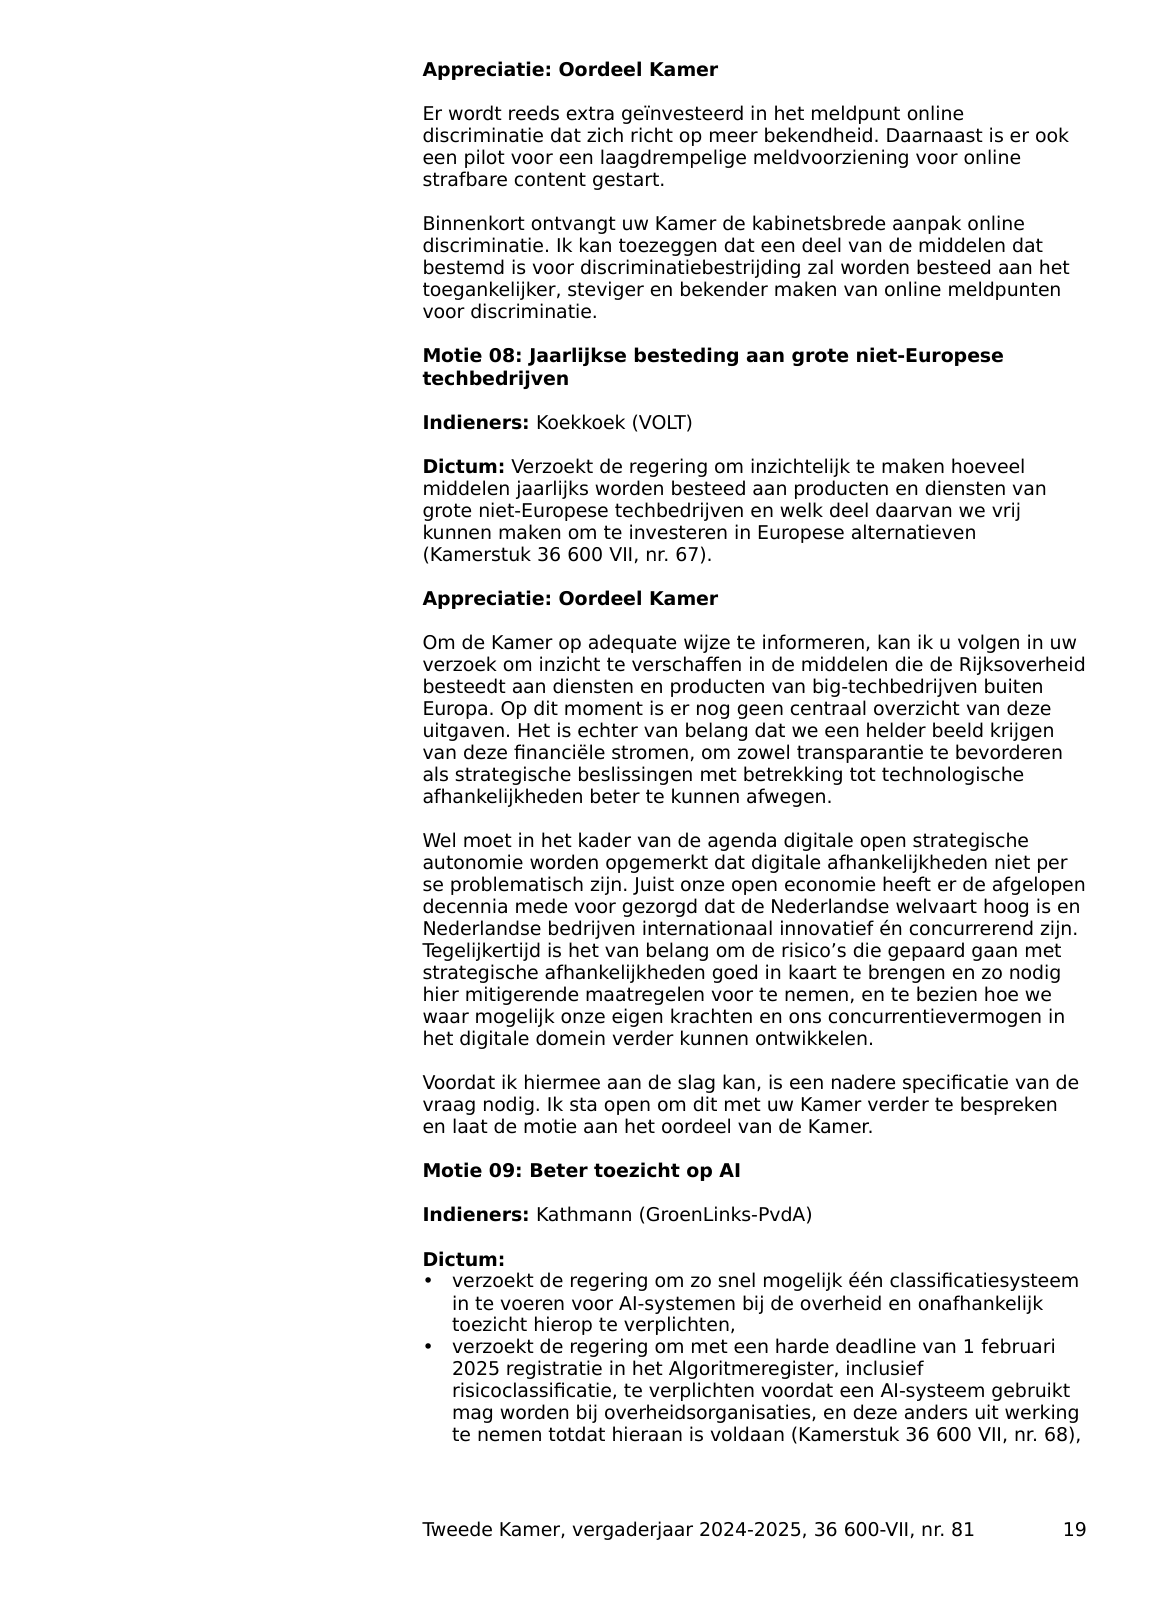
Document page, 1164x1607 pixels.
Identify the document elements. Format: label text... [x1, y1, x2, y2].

text • verzoekt de regering om met een harde deadline van 1 februari 2025 registratie in het Algoritmeregister, inclusief risicoclassificatie, te verplichten voordat een AI-systeem gebruikt mag worden bij overheidsorganisaties, en deze anders uit werking te nemen totdat hieraan is voldaan (Kamerstuk 36 600 VII, nr. 68), [422, 1336, 1087, 1446]
subtitle Appreciatie: Oordeel Kamer [422, 59, 1087, 81]
subtitle Appreciatie: Oordeel Kamer [422, 588, 1087, 610]
subtitle Motie 09: Beter toezicht op AI [422, 1160, 1087, 1182]
text Indieners: Koekkoek (VOLT) [422, 412, 1087, 433]
text • verzoekt de regering om zo snel mogelijk één classificatiesysteem in te voeren voor AI-systemen bij de overheid en onafhankelijk toezicht hierop te verplichten, [422, 1270, 1087, 1336]
text Indieners: Kathmann (GroenLinks-PvdA) [422, 1204, 1087, 1226]
text Voordat ik hiermee aan de slag kan, is een nadere specificatie van de vraag nodig. Ik sta open om dit met uw Kamer verder te bespreken en laat de motie aan het oordeel van de Kamer. [422, 1072, 1087, 1138]
text Binnenkort ontvangt uw Kamer de kabinetsbrede aanpak online discriminatie. Ik kan toezeggen dat een deel van de middelen dat bestemd is voor discriminatiebestrijding zal worden besteed aan het toegankelijker, steviger en bekender maken van online meldpunten voor discriminatie. [422, 213, 1087, 323]
subtitle Motie 08: Jaarlijkse besteding aan grote niet-Europese techbedrijven [422, 345, 1087, 389]
text Wel moet in het kader van de agenda digitale open strategische autonomie worden opgemerkt dat digitale afhankelijkheden niet per se problematisch zijn. Juist onze open economie heeft er de afgelopen decennia mede voor gezorgd dat de Nederlandse welvaart hoog is en Nederlandse bedrijven internationaal innovatief én concurrerend zijn. Tegelijkertijd is het van belang om de risico’s die gepaard gaan met strategische afhankelijkheden goed in kaart te brengen en zo nodig hier mitigerende maatregelen voor te nemen, en te bezien hoe we waar mogelijk onze eigen krachten en ons concurrentievermogen in het digitale domein verder kunnen ontwikkelen. [422, 830, 1087, 1050]
text Dictum: [422, 1248, 1087, 1270]
text Er wordt reeds extra geïnvesteerd in het meldpunt online discriminatie dat zich richt op meer bekendheid. Daarnaast is er ook een pilot voor een laagdrempelige meldvoorziening voor online strafbare content gestart. [422, 103, 1087, 191]
text Dictum: Verzoekt de regering om inzichtelijk te maken hoeveel middelen jaarlijks worden besteed aan producten en diensten van grote niet-Europese techbedrijven en welk deel daarvan we vrij kunnen maken om te investeren in Europese alternatieven (Kamerstuk 36 600 VII, nr. 67). [422, 456, 1087, 566]
text Om de Kamer op adequate wijze te informeren, kan ik u volgen in uw verzoek om inzicht te verschaffen in de middelen die de Rijksoverheid besteedt aan diensten en producten van big-techbedrijven buiten Europa. Op dit moment is er nog geen centraal overzicht van deze uitgaven. Het is echter van belang dat we een helder beeld krijgen van deze financiële stromen, om zowel transparantie te bevorderen als strategische beslissingen met betrekking tot technologische afhankelijkheden beter te kunnen afwegen. [422, 632, 1087, 808]
